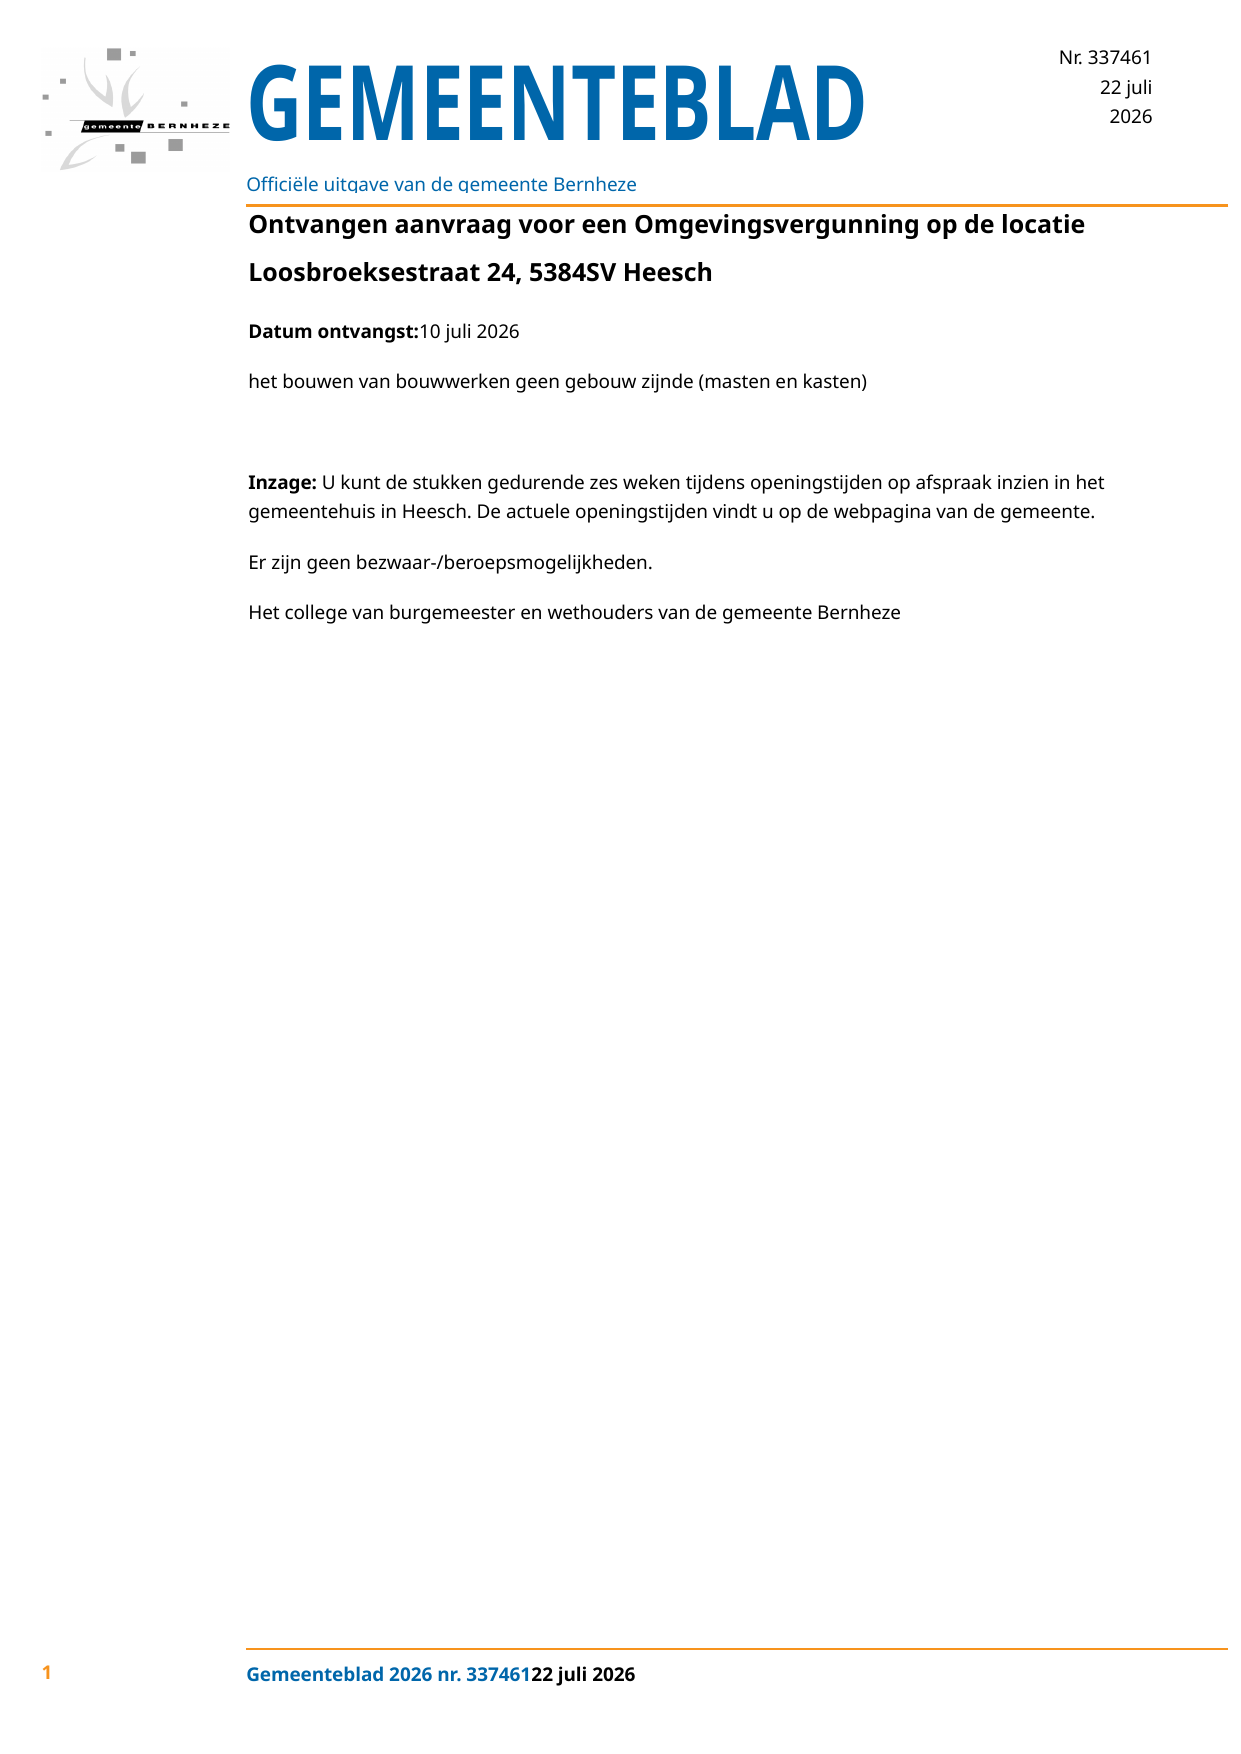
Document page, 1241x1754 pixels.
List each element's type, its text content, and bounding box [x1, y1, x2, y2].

text Ontvangen aanvraag voor een Omgevingsvergunning op de locatie Loosbroeksestraat 24, 5384SV Heesch [248, 207, 1152, 288]
text Er zijn geen bezwaar-/beroepsmogelijkheden. [248, 549, 1152, 575]
text Het college van burgemeester en wethouders van de gemeente Bernheze [248, 599, 1152, 625]
text het bouwen van bouwwerken geen gebouw zijnde (masten en kasten) [248, 368, 1152, 394]
picture [41, 47, 231, 172]
text Datum ontvangst:10 juli 2026 [248, 318, 1152, 344]
text Inzage: U kunt de stukken gedurende zes weken tijdens openingstijden op afspraak inzien in het gemeentehuis in Heesch. De actuele openingstijden vindt u op de webpagina van de gemeente. [248, 469, 1152, 524]
